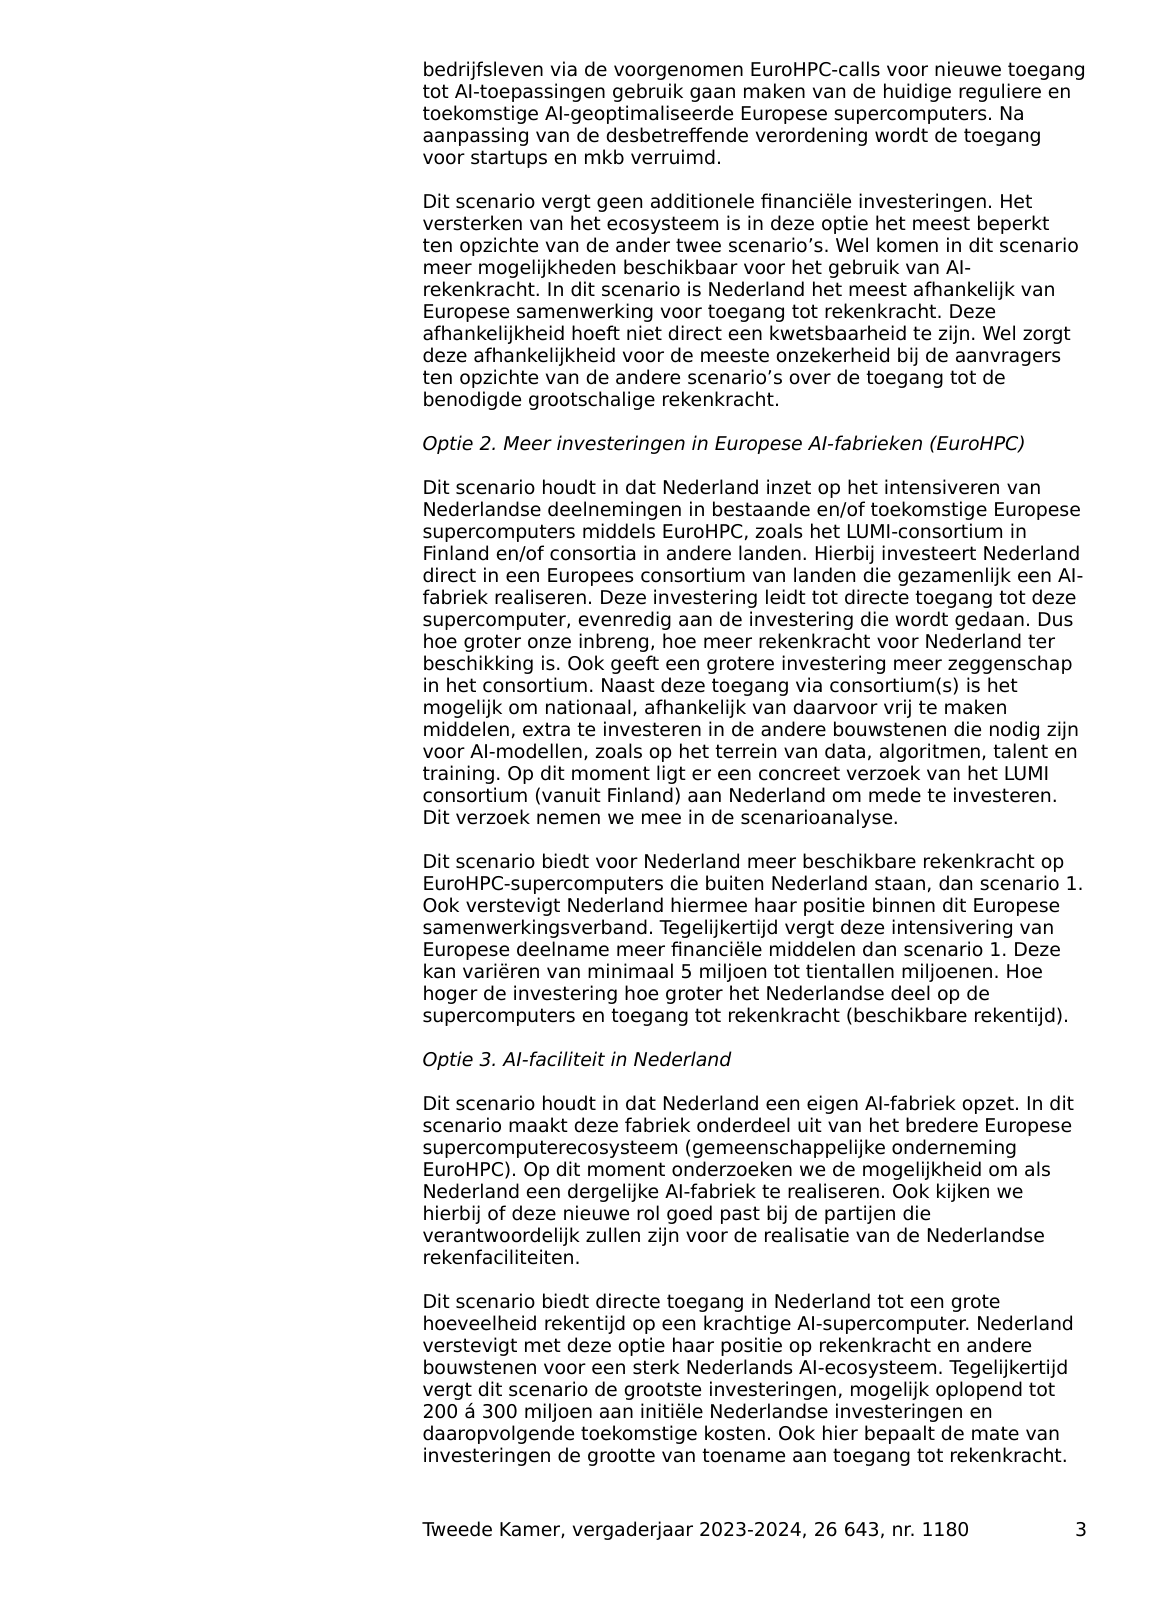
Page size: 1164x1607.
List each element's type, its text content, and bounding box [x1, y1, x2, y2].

text Dit scenario biedt voor Nederland meer beschikbare rekenkracht op EuroHPC-supercomputers die buiten Nederland staan, dan scenario 1. Ook verstevigt Nederland hiermee haar positie binnen dit Europese samenwerkingsverband. Tegelijkertijd vergt deze intensivering van Europese deelname meer financiële middelen dan scenario 1. Deze kan variëren van minimaal 5 miljoen tot tientallen miljoenen. Hoe hoger de investering hoe groter het Nederlandse deel op de supercomputers en toegang tot rekenkracht (beschikbare rekentijd). [422, 851, 1087, 1027]
text Dit scenario vergt geen additionele financiële investeringen. Het versterken van het ecosysteem is in deze optie het meest beperkt ten opzichte van de ander twee scenario’s. Wel komen in dit scenario meer mogelijkheden beschikbaar voor het gebruik van AI-rekenkracht. In dit scenario is Nederland het meest afhankelijk van Europese samenwerking voor toegang tot rekenkracht. Deze afhankelijkheid hoeft niet direct een kwetsbaarheid te zijn. Wel zorgt deze afhankelijkheid voor de meeste onzekerheid bij de aanvragers ten opzichte van de andere scenario’s over de toegang tot de benodigde grootschalige rekenkracht. [422, 191, 1087, 411]
text Dit scenario houdt in dat Nederland inzet op het intensiveren van Nederlandse deelnemingen in bestaande en/of toekomstige Europese supercomputers middels EuroHPC, zoals het LUMI-consortium in Finland en/of consortia in andere landen. Hierbij investeert Nederland direct in een Europees consortium van landen die gezamenlijk een AI-fabriek realiseren. Deze investering leidt tot directe toegang tot deze supercomputer, evenredig aan de investering die wordt gedaan. Dus hoe groter onze inbreng, hoe meer rekenkracht voor Nederland ter beschikking is. Ook geeft een grotere investering meer zeggenschap in het consortium. Naast deze toegang via consortium(s) is het mogelijk om nationaal, afhankelijk van daarvoor vrij te maken middelen, extra te investeren in de andere bouwstenen die nodig zijn voor AI-modellen, zoals op het terrein van data, algoritmen, talent en training. Op dit moment ligt er een concreet verzoek van het LUMI consortium (vanuit Finland) aan Nederland om mede te investeren. Dit verzoek nemen we mee in de scenarioanalyse. [422, 477, 1087, 829]
text Dit scenario biedt directe toegang in Nederland tot een grote hoeveelheid rekentijd op een krachtige AI-supercomputer. Nederland verstevigt met deze optie haar positie op rekenkracht en andere bouwstenen voor een sterk Nederlands AI-ecosysteem. Tegelijkertijd vergt dit scenario de grootste investeringen, mogelijk oplopend tot 200 á 300 miljoen aan initiële Nederlandse investeringen en daaropvolgende toekomstige kosten. Ook hier bepaalt de mate van investeringen de grootte van toename aan toegang tot rekenkracht. [422, 1291, 1087, 1467]
subtitle Optie 3. AI-faciliteit in Nederland [422, 1049, 1087, 1071]
text bedrijfsleven via de voorgenomen EuroHPC-calls voor nieuwe toegang tot AI-toepassingen gebruik gaan maken van de huidige reguliere en toekomstige AI-geoptimaliseerde Europese supercomputers. Na aanpassing van de desbetreffende verordening wordt de toegang voor startups en mkb verruimd. [422, 59, 1087, 169]
text Dit scenario houdt in dat Nederland een eigen AI-fabriek opzet. In dit scenario maakt deze fabriek onderdeel uit van het bredere Europese supercomputerecosysteem (gemeenschappelijke onderneming EuroHPC). Op dit moment onderzoeken we de mogelijkheid om als Nederland een dergelijke AI-fabriek te realiseren. Ook kijken we hierbij of deze nieuwe rol goed past bij de partijen die verantwoordelijk zullen zijn voor de realisatie van de Nederlandse rekenfaciliteiten. [422, 1093, 1087, 1269]
subtitle Optie 2. Meer investeringen in Europese AI-fabrieken (EuroHPC) [422, 433, 1087, 455]
